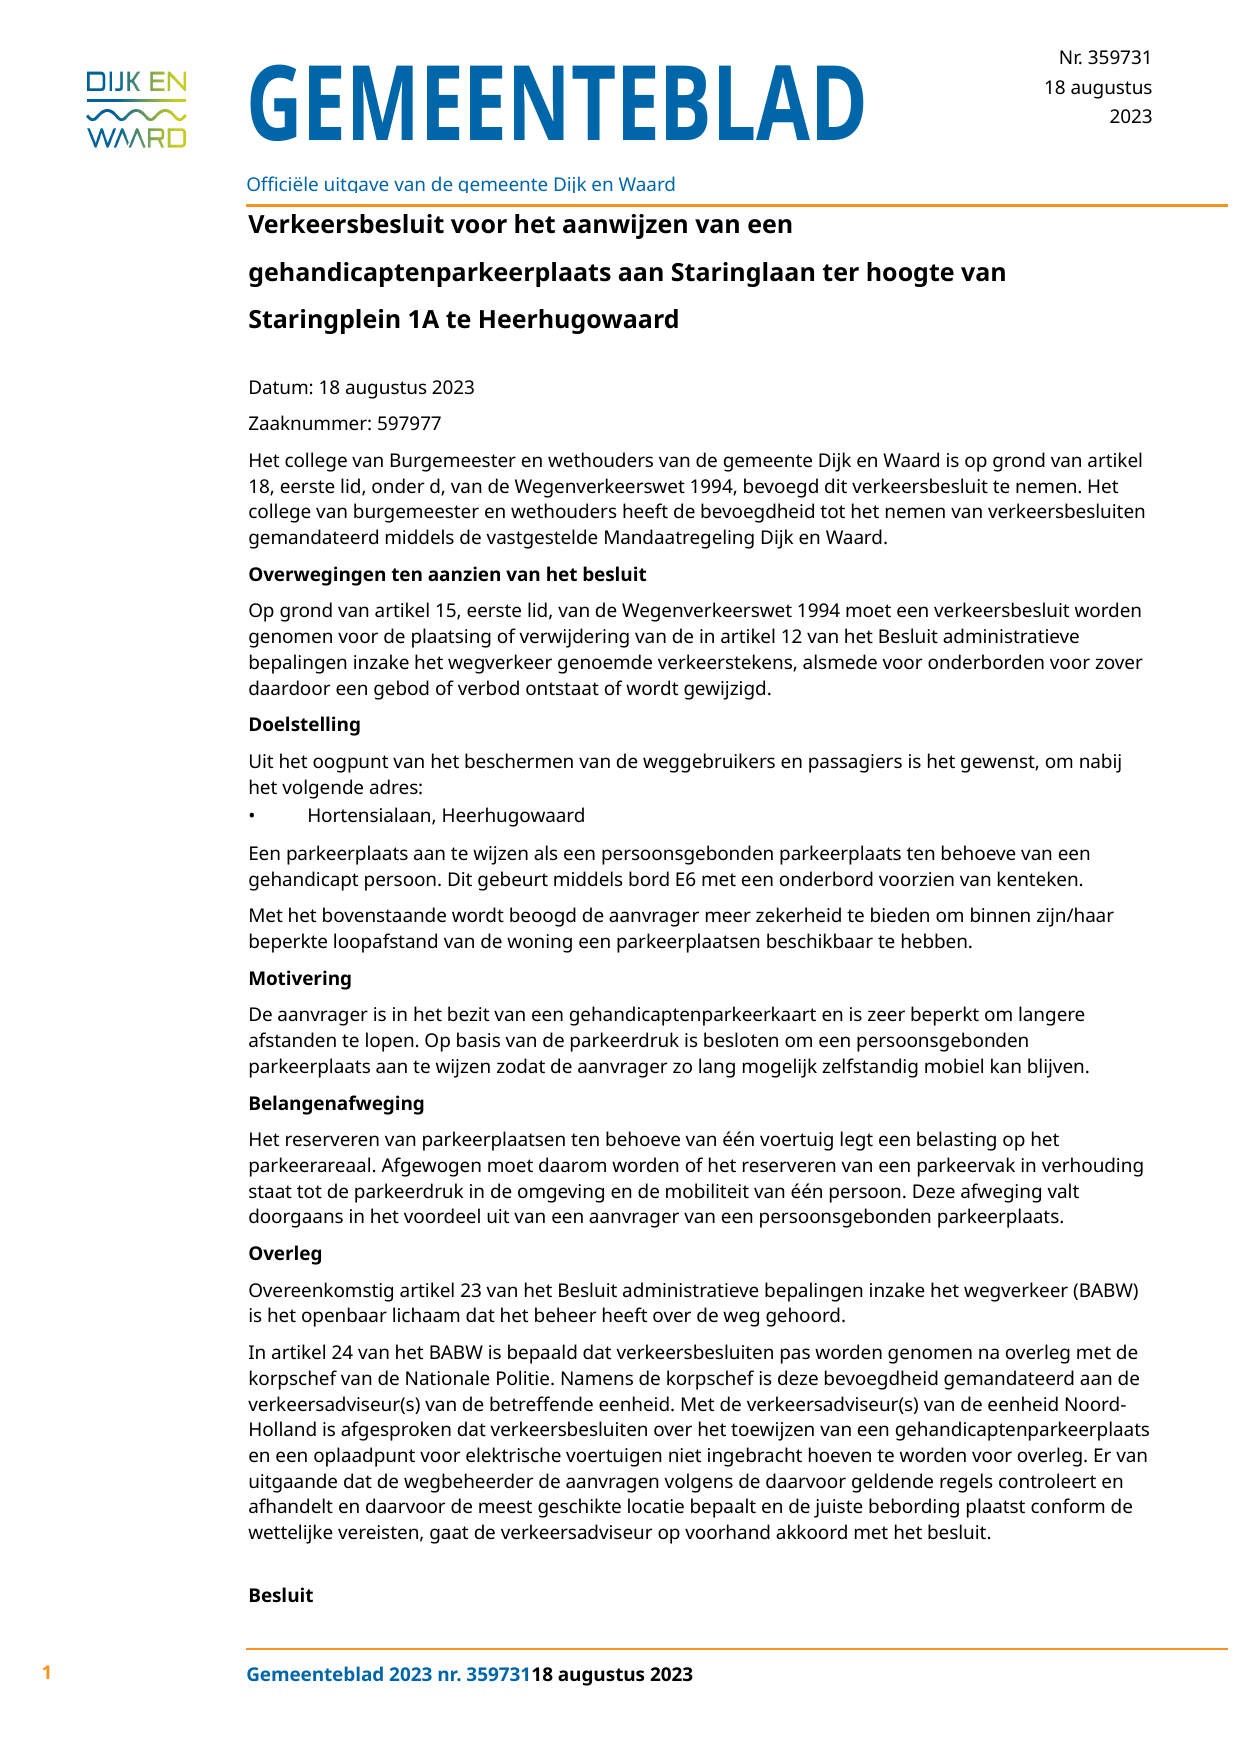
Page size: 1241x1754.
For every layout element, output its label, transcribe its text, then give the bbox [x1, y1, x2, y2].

text Het college van Burgemeester en wethouders van de gemeente Dijk en Waard is op grond van artikel 18, eerste lid, onder d, van de Wegenverkeerswet 1994, bevoegd dit verkeersbesluit te nemen. Het college van burgemeester en wethouders heeft de bevoegdheid tot het nemen van verkeersbesluiten gemandateerd middels de vastgestelde Mandaatregeling Dijk en Waard. [248, 447, 1152, 550]
text Verkeersbesluit voor het aanwijzen van een gehandicaptenparkeerplaats aan Staringlaan ter hoogte van Staringplein 1A te Heerhugowaard [248, 207, 1152, 336]
text Overeenkomstig artikel 23 van het Besluit administratieve bepalingen inzake het wegverkeer (BABW) is het openbaar lichaam dat het beheer heeft over de weg gehoord. [248, 1277, 1152, 1328]
text Met het bovenstaande wordt beoogd de aanvrager meer zekerheid te bieden om binnen zijn/haar beperkte loopafstand van de woning een parkeerplaatsen beschikbaar te hebben. [248, 903, 1152, 954]
text Zaaknummer: 597977 [248, 411, 1152, 436]
text Uit het oogpunt van het beschermen van de weggebruikers en passagiers is het gewenst, om nabij het volgende adres: [248, 748, 1152, 800]
text Motivering [248, 965, 1152, 991]
text Belangenafweging [248, 1090, 1152, 1116]
text Het reserveren van parkeerplaatsen ten behoeve van één voertuig legt een belasting op het parkeerareaal. Afgewogen moet daarom worden of het reserveren van een parkeervak in verhouding staat tot de parkeerdruk in de omgeving en de mobiliteit van één persoon. Deze afweging valt doorgaans in het voordeel uit van een aanvrager van een persoonsgebonden parkeerplaats. [248, 1126, 1152, 1229]
text Datum: 18 augustus 2023 [248, 374, 1152, 399]
picture [41, 47, 231, 172]
text Overwegingen ten aanzien van het besluit [248, 561, 1152, 587]
text De aanvrager is in het bezit van een gehandicaptenparkeerkaart en is zeer beperkt om langere afstanden te lopen. Op basis van de parkeerdruk is besloten om een persoonsgebonden parkeerplaats aan te wijzen zodat de aanvrager zo lang mogelijk zelfstandig mobiel kan blijven. [248, 1002, 1152, 1079]
text In artikel 24 van het BABW is bepaald dat verkeersbesluiten pas worden genomen na overleg met de korpschef van de Nationale Politie. Namens de korpschef is deze bevoegdheid gemandateerd aan de verkeersadviseur(s) van de betreffende eenheid. Met de verkeersadviseur(s) van de eenheid Noord-Holland is afgesproken dat verkeersbesluiten over het toewijzen van een gehandicaptenparkeerplaats en een oplaadpunt voor elektrische voertuigen niet ingebracht hoeven te worden voor overleg. Er van uitgaande dat de wegbeheerder de aanvragen volgens de daarvoor geldende regels controleert en afhandelt en daarvoor de meest geschikte locatie bepaalt en de juiste bebording plaatst conform de wettelijke vereisten, gaat de verkeersadviseur op voorhand akkoord met het besluit. [248, 1339, 1152, 1545]
text Een parkeerplaats aan te wijzen als een persoonsgebonden parkeerplaats ten behoeve van een gehandicapt persoon. Dit gebeurt middels bord E6 met een onderbord voorzien van kenteken. [248, 840, 1152, 892]
text Op grond van artikel 15, eerste lid, van de Wegenverkeerswet 1994 moet een verkeersbesluit worden genomen voor de plaatsing of verwijdering van de in artikel 12 van het Besluit administratieve bepalingen inzake het wegverkeer genoemde verkeerstekens, alsmede voor onderborden voor zover daardoor een gebod of verbod ontstaat of wordt gewijzigd. [248, 598, 1152, 701]
text Besluit [248, 1582, 1152, 1608]
list Hortensialaan, Heerhugowaard [248, 802, 1152, 828]
text Doelstelling [248, 712, 1152, 737]
text Overleg [248, 1240, 1152, 1266]
